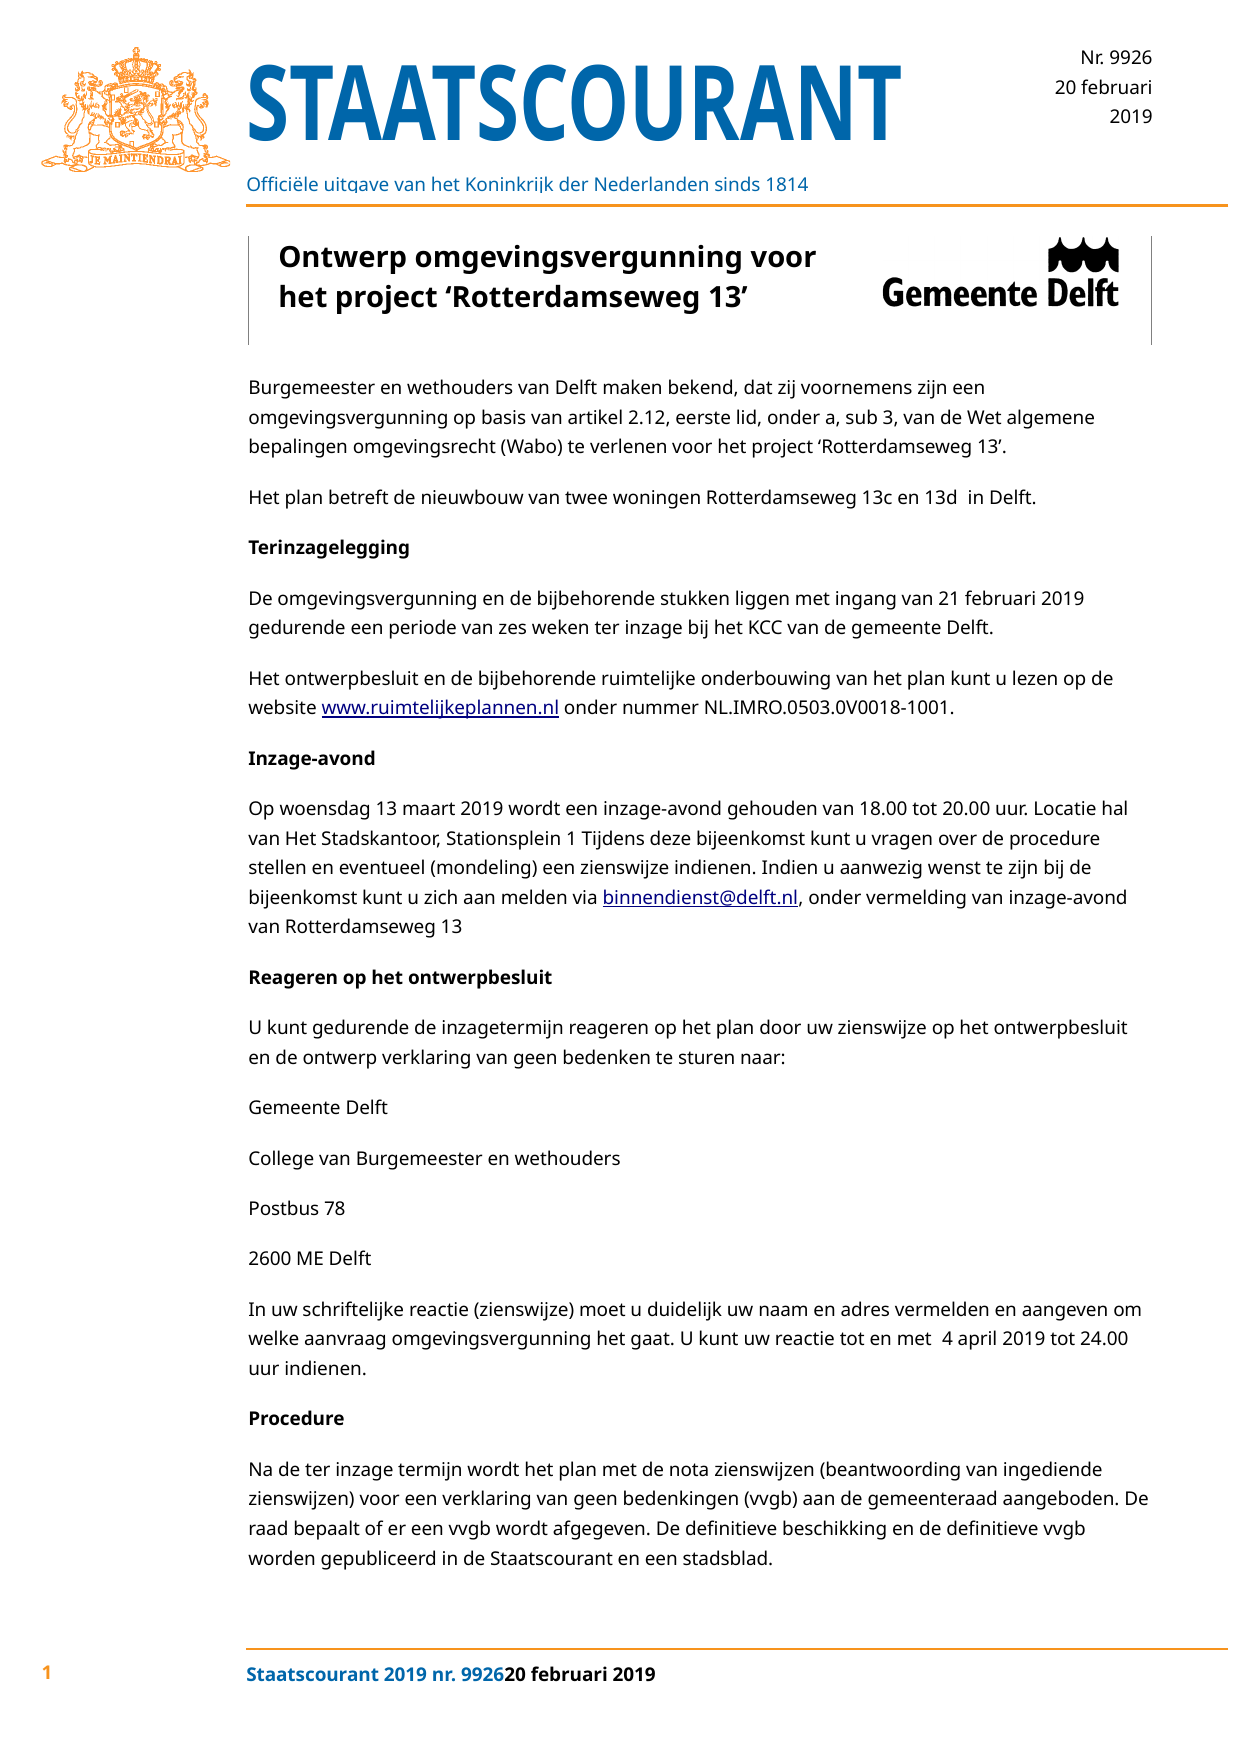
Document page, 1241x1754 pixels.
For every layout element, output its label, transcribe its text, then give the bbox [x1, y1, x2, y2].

text In uw schriftelijke reactie (zienswijze) moet u duidelijk uw naam en adres vermelden en aangeven om welke aanvraag omgevingsvergunning het gaat. U kunt uw reactie tot en met 4 april 2019 tot 24.00 uur indienen. [248, 1296, 1152, 1381]
text 2600 ME Delft [248, 1246, 1152, 1271]
text Postbus 78 [248, 1195, 1152, 1221]
text Procedure [248, 1406, 1152, 1431]
text Terinzagelegging [248, 534, 1152, 560]
text Op woensdag 13 maart 2019 wordt een inzage-avond gehouden van 18.00 tot 20.00 uur. Locatie hal van Het Stadskantoor, Stationsplein 1 Tijdens deze bijeenkomst kunt u vragen over de procedure stellen en eventueel (mondeling) een zienswijze indienen. Indien u aanwezig wenst te zijn bij de bijeenkomst kunt u zich aan melden via binnendienst@delft.nl, onder vermelding van inzage-avond van Rotterdamseweg 13 [248, 795, 1152, 939]
text U kunt gedurende de inzagetermijn reageren op het plan door uw zienswijze op het ontwerpbesluit en de ontwerp verklaring van geen bedenken te sturen naar: [248, 1014, 1152, 1069]
text Gemeente Delft [248, 1094, 1152, 1120]
text Na de ter inzage termijn wordt het plan met de nota zienswijzen (beantwoording van ingediende zienswijzen) voor een verklaring van geen bedenkingen (vvgb) aan de gemeenteraad aangeboden. De raad bepaalt of er een vvgb wordt afgegeven. De definitieve beschikking en de definitieve vvgb worden gepubliceerd in de Staatscourant en een stadsblad. [248, 1456, 1152, 1570]
table_header Ontwerp omgevingsvergunning voor het project ‘Rotterdamseweg 13’ [249, 236, 850, 345]
text Het plan betreft de nieuwbouw van twee woningen Rotterdamseweg 13c en 13d in Delft. [248, 484, 1152, 509]
text Het ontwerpbesluit en de bijbehorende ruimtelijke onderbouwing van het plan kunt u lezen op de website www.ruimtelijkeplannen.nl onder nummer NL.IMRO.0503.0V0018-1001. [248, 665, 1152, 720]
picture [41, 47, 231, 172]
text De omgevingsvergunning en de bijbehorende stukken liggen met ingang van 21 februari 2019 gedurende een periode van zes weken ter inzage bij het KCC van de gemeente Delft. [248, 585, 1152, 640]
text Burgemeester en wethouders van Delft maken bekend, dat zij voornemens zijn een omgevingsvergunning op basis van artikel 2.12, eerste lid, onder a, sub 3, van de Wet algemene bepalingen omgevingsrecht (Wabo) te verlenen voor het project ‘Rotterdamseweg 13’. [248, 374, 1152, 459]
text College van Burgemeester en wethouders [248, 1145, 1152, 1170]
picture [882, 236, 1119, 309]
text Reageren op het ontwerpbesluit [248, 964, 1152, 989]
table_header [850, 236, 1151, 345]
text Inzage-avond [248, 745, 1152, 770]
